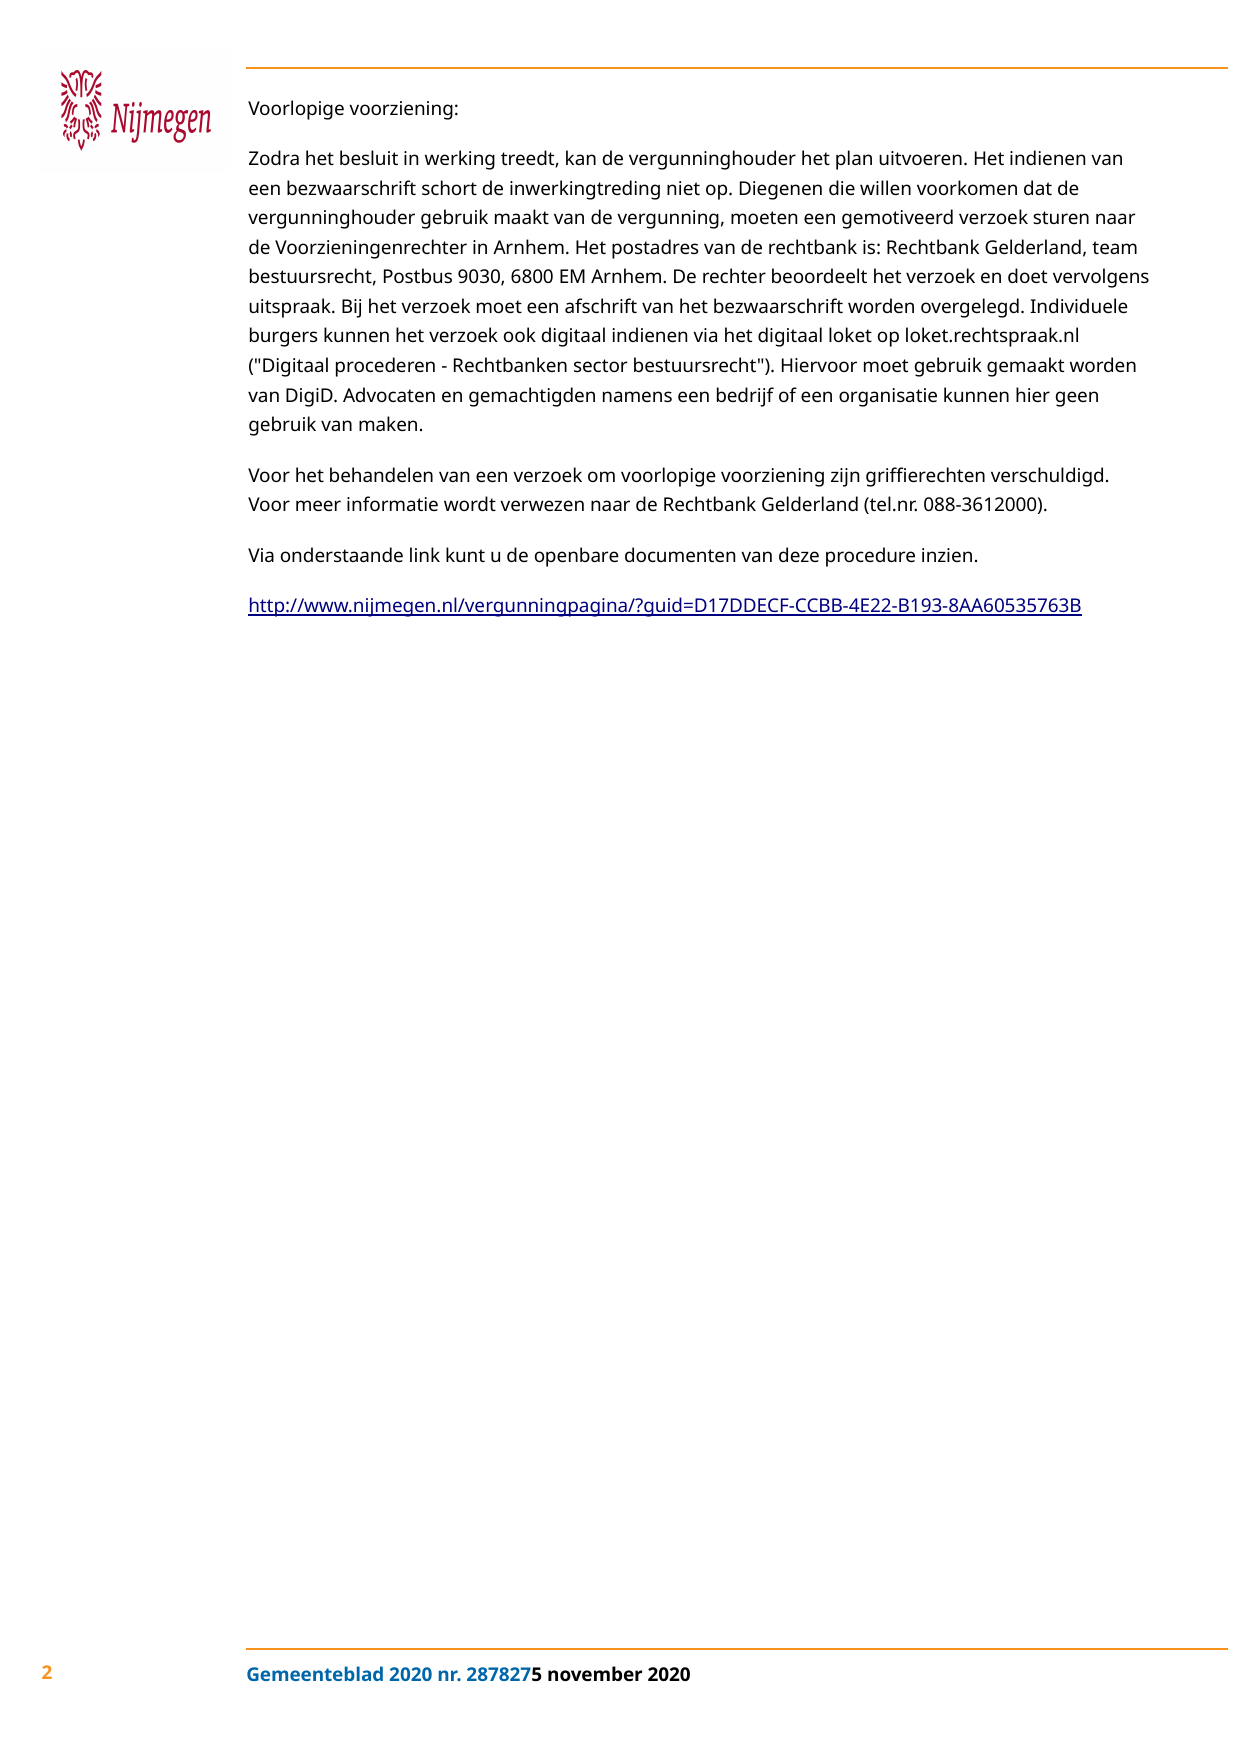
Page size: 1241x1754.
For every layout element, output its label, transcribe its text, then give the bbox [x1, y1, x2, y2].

text http://www.nijmegen.nl/vergunningpagina/?guid=D17DDECF-CCBB-4E22-B193-8AA60535763B [248, 592, 1152, 618]
text Via onderstaande link kunt u de openbare documenten van deze procedure inzien. [248, 542, 1152, 568]
text Voor het behandelen van een verzoek om voorlopige voorziening zijn griffierechten verschuldigd. Voor meer informatie wordt verwezen naar de Rechtbank Gelderland (tel.nr. 088-3612000). [248, 462, 1152, 517]
text Voorlopige voorziening: [248, 95, 1152, 121]
text Zodra het besluit in werking treedt, kan de vergunninghouder het plan uitvoeren. Het indienen van een bezwaarschrift schort de inwerkingtreding niet op. Diegenen die willen voorkomen dat de vergunninghouder gebruik maakt van de vergunning, moeten een gemotiveerd verzoek sturen naar de Voorzieningenrechter in Arnhem. Het postadres van de rechtbank is: Rechtbank Gelderland, team bestuursrecht, Postbus 9030, 6800 EM Arnhem. De rechter beoordeelt het verzoek en doet vervolgens uitspraak. Bij het verzoek moet een afschrift van het bezwaarschrift worden overgelegd. Individuele burgers kunnen het verzoek ook digitaal indienen via het digitaal loket op loket.rechtspraak.nl ("Digitaal procederen - Rechtbanken sector bestuursrecht"). Hiervoor moet gebruik gemaakt worden van DigiD. Advocaten en gemachtigden namens een bedrijf of een organisatie kunnen hier geen gebruik van maken. [248, 145, 1152, 437]
picture [41, 47, 231, 172]
